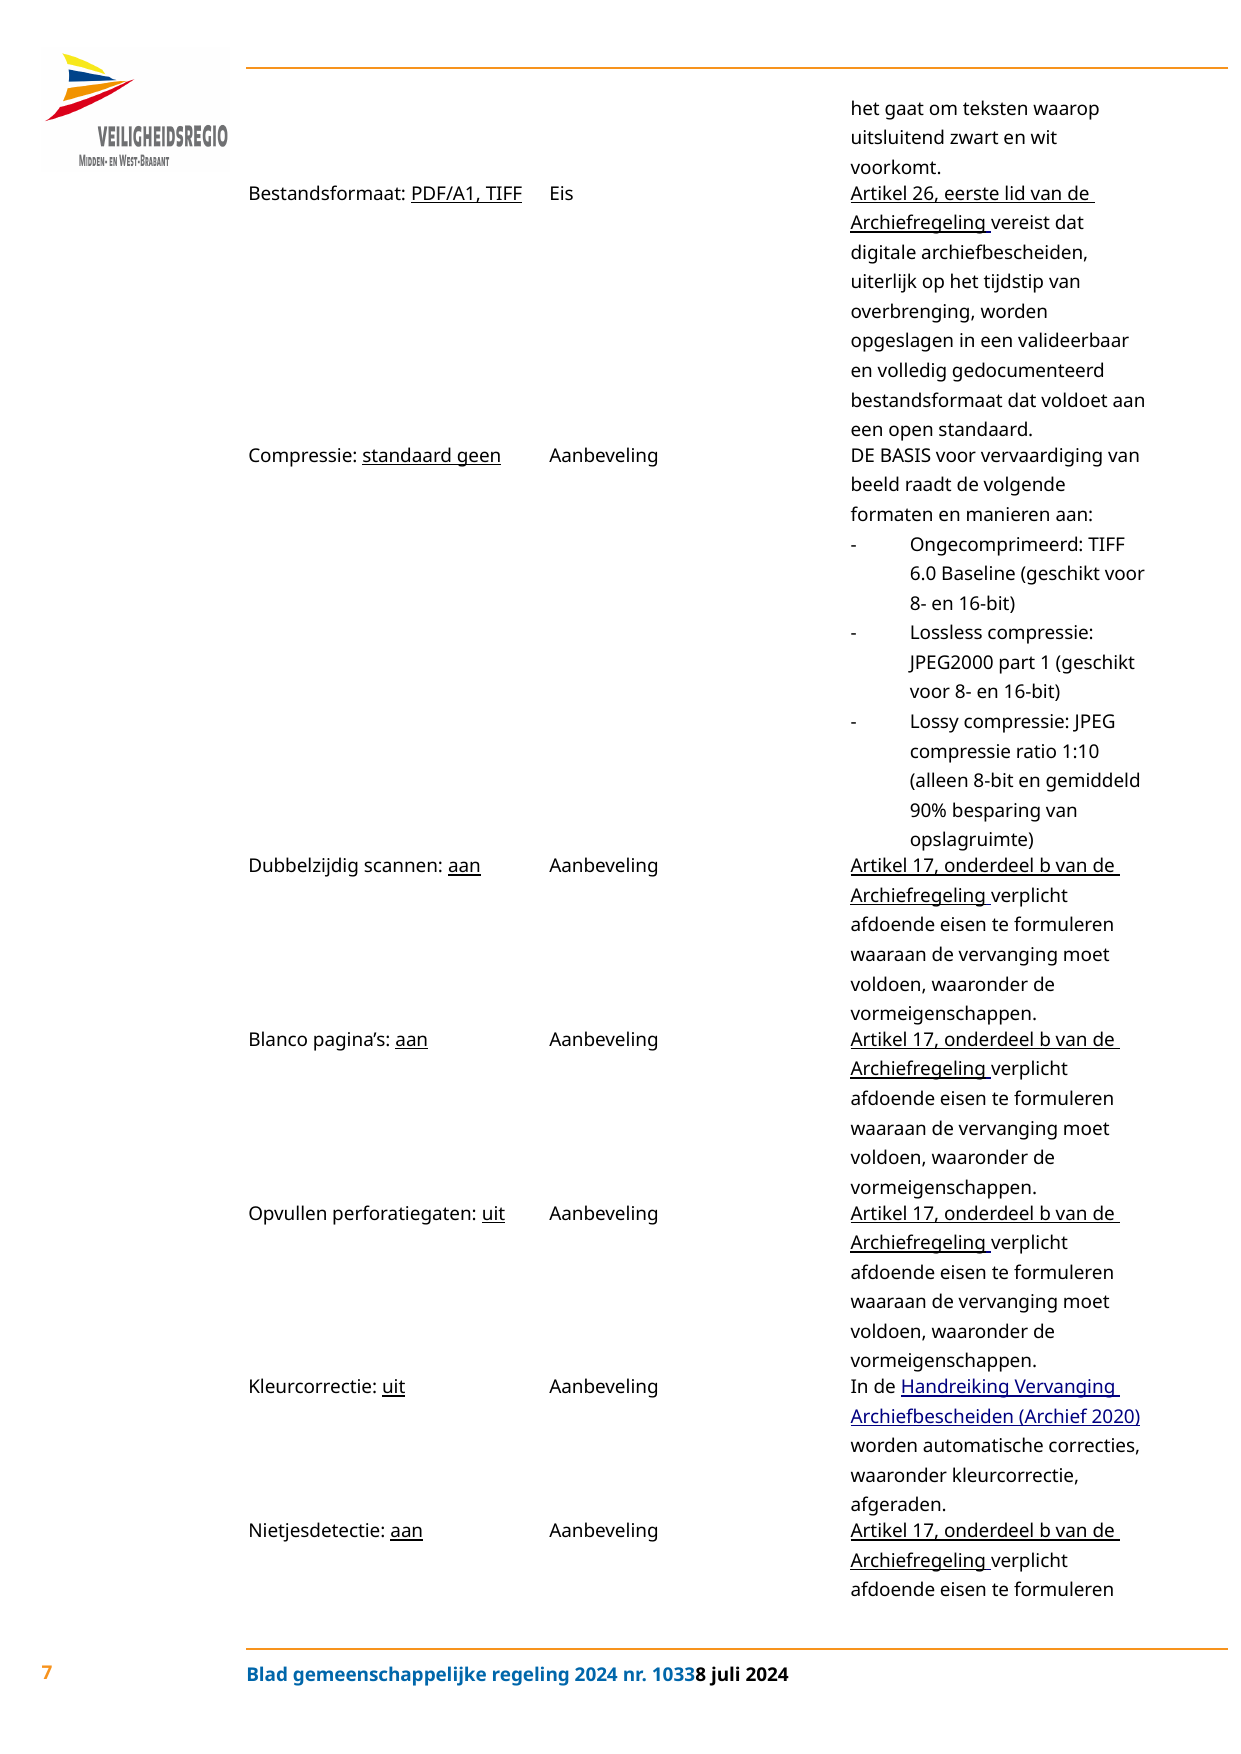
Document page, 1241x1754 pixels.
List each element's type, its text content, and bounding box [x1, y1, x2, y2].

table_cell Artikel 17, onderdeel b van de Archiefregeling verplicht afdoende eisen te formuleren waaraan de vervanging moet voldoen, waaronder de vormeigenschappen. [850, 1026, 1152, 1200]
table_cell [248, 95, 549, 180]
table_cell Aanbeveling [549, 1373, 850, 1517]
table_cell Blanco pagina’s: aan [248, 1026, 549, 1200]
table_cell In de Handreiking Vervanging Archiefbescheiden (Archief 2020) worden automatische correcties, waaronder kleurcorrectie, afgeraden. [850, 1373, 1152, 1517]
table_cell Artikel 26, eerste lid van de Archiefregeling vereist dat digitale archiefbescheiden, uiterlijk op het tijdstip van overbrenging, worden opgeslagen in een valideerbaar en volledig gedocumenteerd bestandsformaat dat voldoet aan een open standaard. [850, 180, 1152, 442]
table_cell Opvullen perforatiegaten: uit [248, 1200, 549, 1373]
table_cell Compressie: standaard geen [248, 442, 549, 852]
table_cell Bestandsformaat: PDF/A1, TIFF [248, 180, 549, 442]
table_cell Dubbelzijdig scannen: aan [248, 853, 549, 1026]
table_cell DE BASIS voor vervaardiging van beeld raadt de volgende formaten en manieren aan: Ongecomprimeerd: TIFF 6.0 Baseline (geschikt voor 8- en 16-bit) Lossless compressie: JPEG2000 part 1 (geschikt voor 8- en 16-bit) Lossy compressie: JPEG compressie ratio 1:10 (alleen 8-bit en gemiddeld 90% besparing van opslagruimte) [850, 442, 1152, 852]
table_cell Aanbeveling [549, 853, 850, 1026]
table_cell Nietjesdetectie: aan [248, 1518, 549, 1602]
table_cell Artikel 17, onderdeel b van de Archiefregeling verplicht afdoende eisen te formuleren waaraan de vervanging moet voldoen, waaronder de vormeigenschappen. [850, 1200, 1152, 1373]
table_cell [549, 95, 850, 180]
table_cell Aanbeveling [549, 1026, 850, 1200]
picture [41, 47, 231, 172]
table_cell Kleurcorrectie: uit [248, 1373, 549, 1517]
table_cell Artikel 17, onderdeel b van de Archiefregeling verplicht afdoende eisen te formuleren [850, 1518, 1152, 1602]
table_cell Aanbeveling [549, 1518, 850, 1602]
table_cell Artikel 17, onderdeel b van de Archiefregeling verplicht afdoende eisen te formuleren waaraan de vervanging moet voldoen, waaronder de vormeigenschappen. [850, 853, 1152, 1026]
table_cell Eis [549, 180, 850, 442]
table_cell Aanbeveling [549, 1200, 850, 1373]
table_cell Aanbeveling [549, 442, 850, 852]
table_cell het gaat om teksten waarop uitsluitend zwart en wit voorkomt. [850, 95, 1152, 180]
